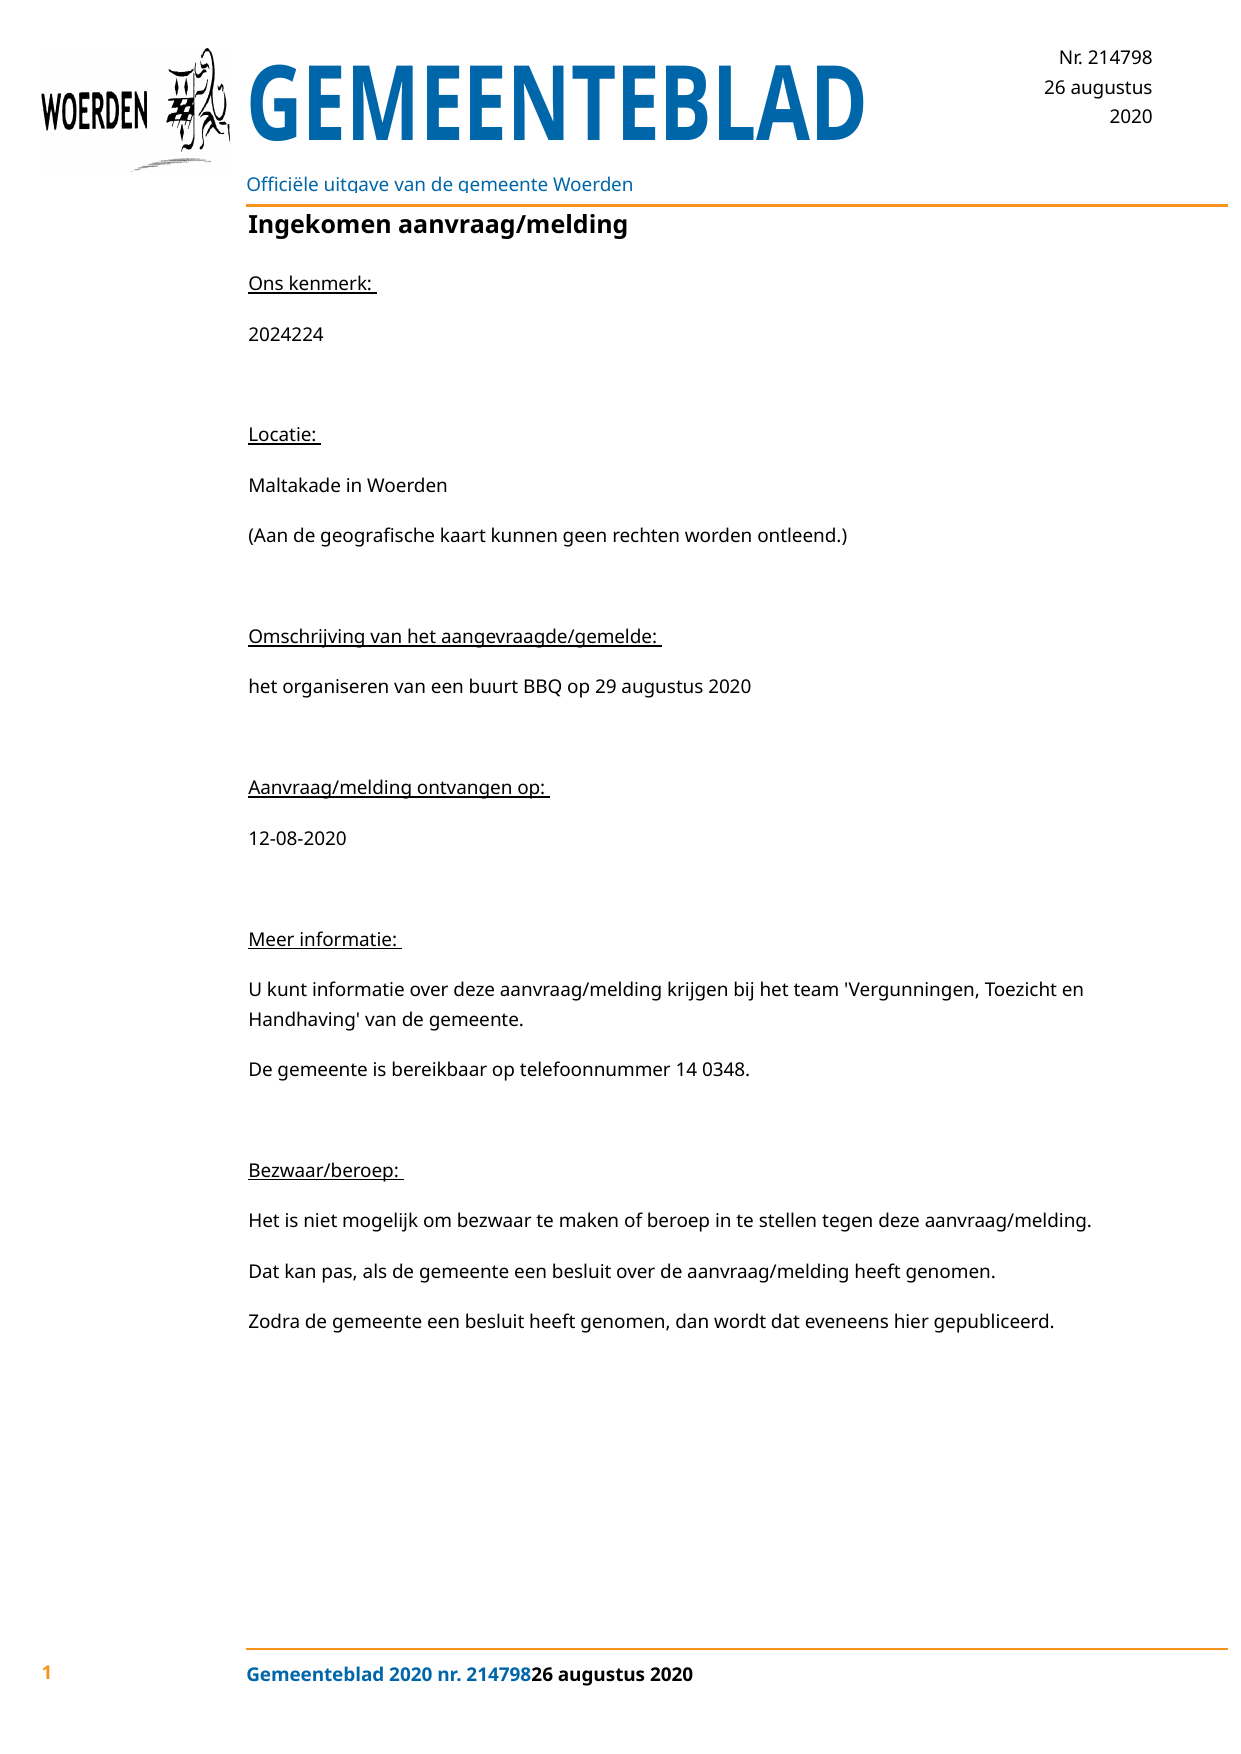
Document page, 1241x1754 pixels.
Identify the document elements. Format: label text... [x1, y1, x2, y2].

text Dat kan pas, als de gemeente een besluit over de aanvraag/melding heeft genomen. [248, 1258, 1152, 1283]
text Het is niet mogelijk om bezwaar te maken of beroep in te stellen tegen deze aanvraag/melding. [248, 1207, 1152, 1233]
text (Aan de geografische kaart kunnen geen rechten worden ontleend.) [248, 522, 1152, 548]
text Aanvraag/melding ontvangen op: [248, 774, 1152, 800]
text Bezwaar/beroep: [248, 1157, 1152, 1183]
picture [41, 47, 231, 172]
text U kunt informatie over deze aanvraag/melding krijgen bij het team 'Vergunningen, Toezicht en Handhaving' van de gemeente. [248, 976, 1152, 1031]
text De gemeente is bereikbaar op telefoonnummer 14 0348. [248, 1056, 1152, 1082]
text Zodra de gemeente een besluit heeft genomen, dan wordt dat eveneens hier gepubliceerd. [248, 1308, 1152, 1334]
text Ingekomen aanvraag/melding [248, 207, 1152, 241]
text Maltakade in Woerden [248, 472, 1152, 498]
text 2024224 [248, 321, 1152, 346]
text Omschrijving van het aangevraagde/gemelde: [248, 623, 1152, 649]
text Locatie: [248, 422, 1152, 447]
text 12-08-2020 [248, 825, 1152, 851]
text Meer informatie: [248, 926, 1152, 951]
text Ons kenmerk: [248, 270, 1152, 296]
text het organiseren van een buurt BBQ op 29 augustus 2020 [248, 674, 1152, 699]
